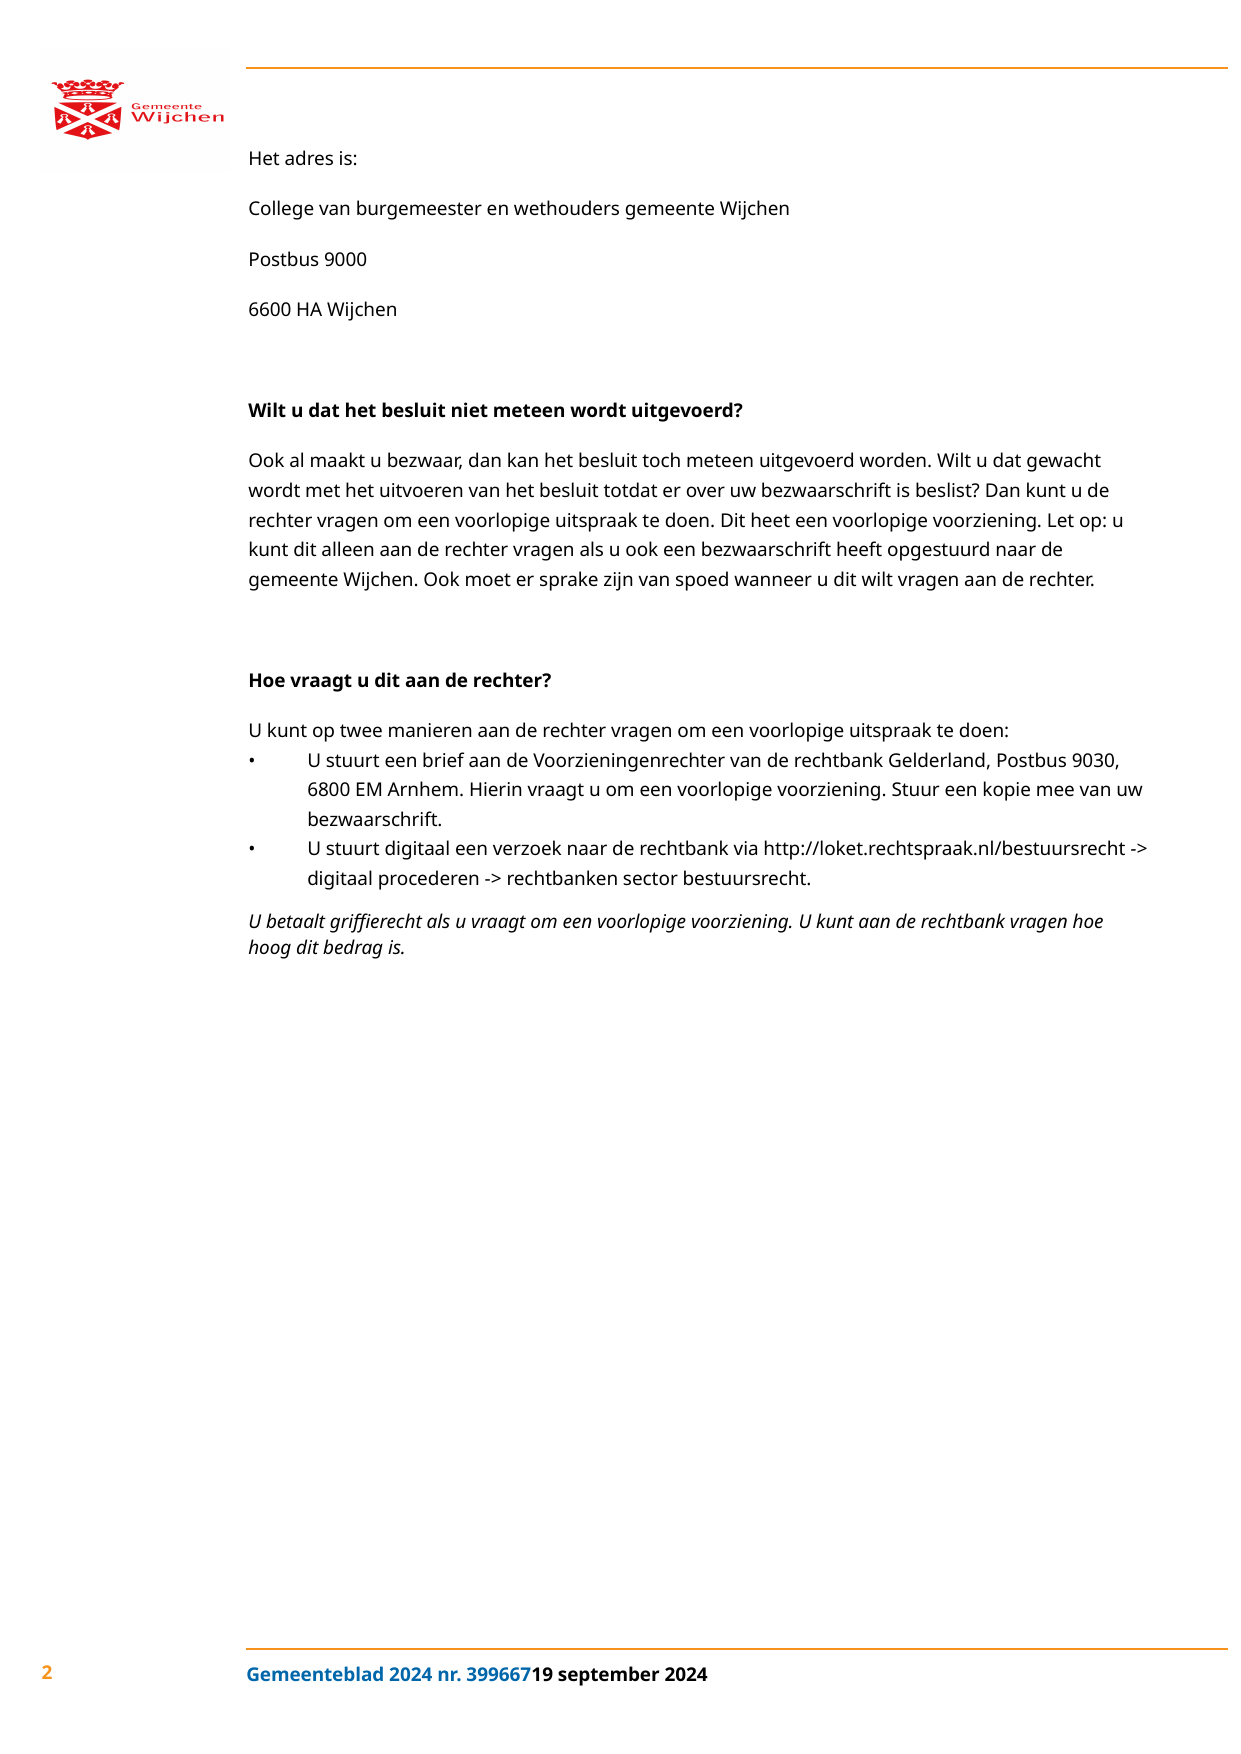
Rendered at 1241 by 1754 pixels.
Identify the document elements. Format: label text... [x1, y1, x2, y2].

text 6600 HA Wijchen [248, 296, 1152, 322]
text U kunt op twee manieren aan de rechter vragen om een voorlopige uitspraak te doen: [248, 717, 1152, 743]
list U stuurt digitaal een verzoek naar de rechtbank via http://loket.rechtspraak.nl/bestuursrecht -> digitaal procederen -> rechtbanken sector bestuursrecht. [248, 836, 1152, 891]
text Postbus 9000 [248, 246, 1152, 272]
picture [41, 47, 231, 172]
list U stuurt een brief aan de Voorzieningenrechter van de rechtbank Gelderland, Postbus 9030, 6800 EM Arnhem. Hierin vraagt u om een voorlopige voorziening. Stuur een kopie mee van uw bezwaarschrift. [248, 747, 1152, 832]
text Hoe vraagt u dit aan de rechter? [248, 667, 1152, 693]
text Het adres is: [248, 145, 1152, 171]
text Wilt u dat het besluit niet meteen wordt uitgevoerd? [248, 397, 1152, 423]
text U betaalt griffierecht als u vraagt om een voorlopige voorziening. U kunt aan de rechtbank vragen hoe hoog dit bedrag is. [248, 908, 1152, 960]
text College van burgemeester en wethouders gemeente Wijchen [248, 196, 1152, 221]
text Ook al maakt u bezwaar, dan kan het besluit toch meteen uitgevoerd worden. Wilt u dat gewacht wordt met het uitvoeren van het besluit totdat er over uw bezwaarschrift is beslist? Dan kunt u de rechter vragen om een voorlopige uitspraak te doen. Dit heet een voorlopige voorziening. Let op: u kunt dit alleen aan de rechter vragen als u ook een bezwaarschrift heeft opgestuurd naar de gemeente Wijchen. Ook moet er sprake zijn van spoed wanneer u dit wilt vragen aan de rechter. [248, 448, 1152, 592]
